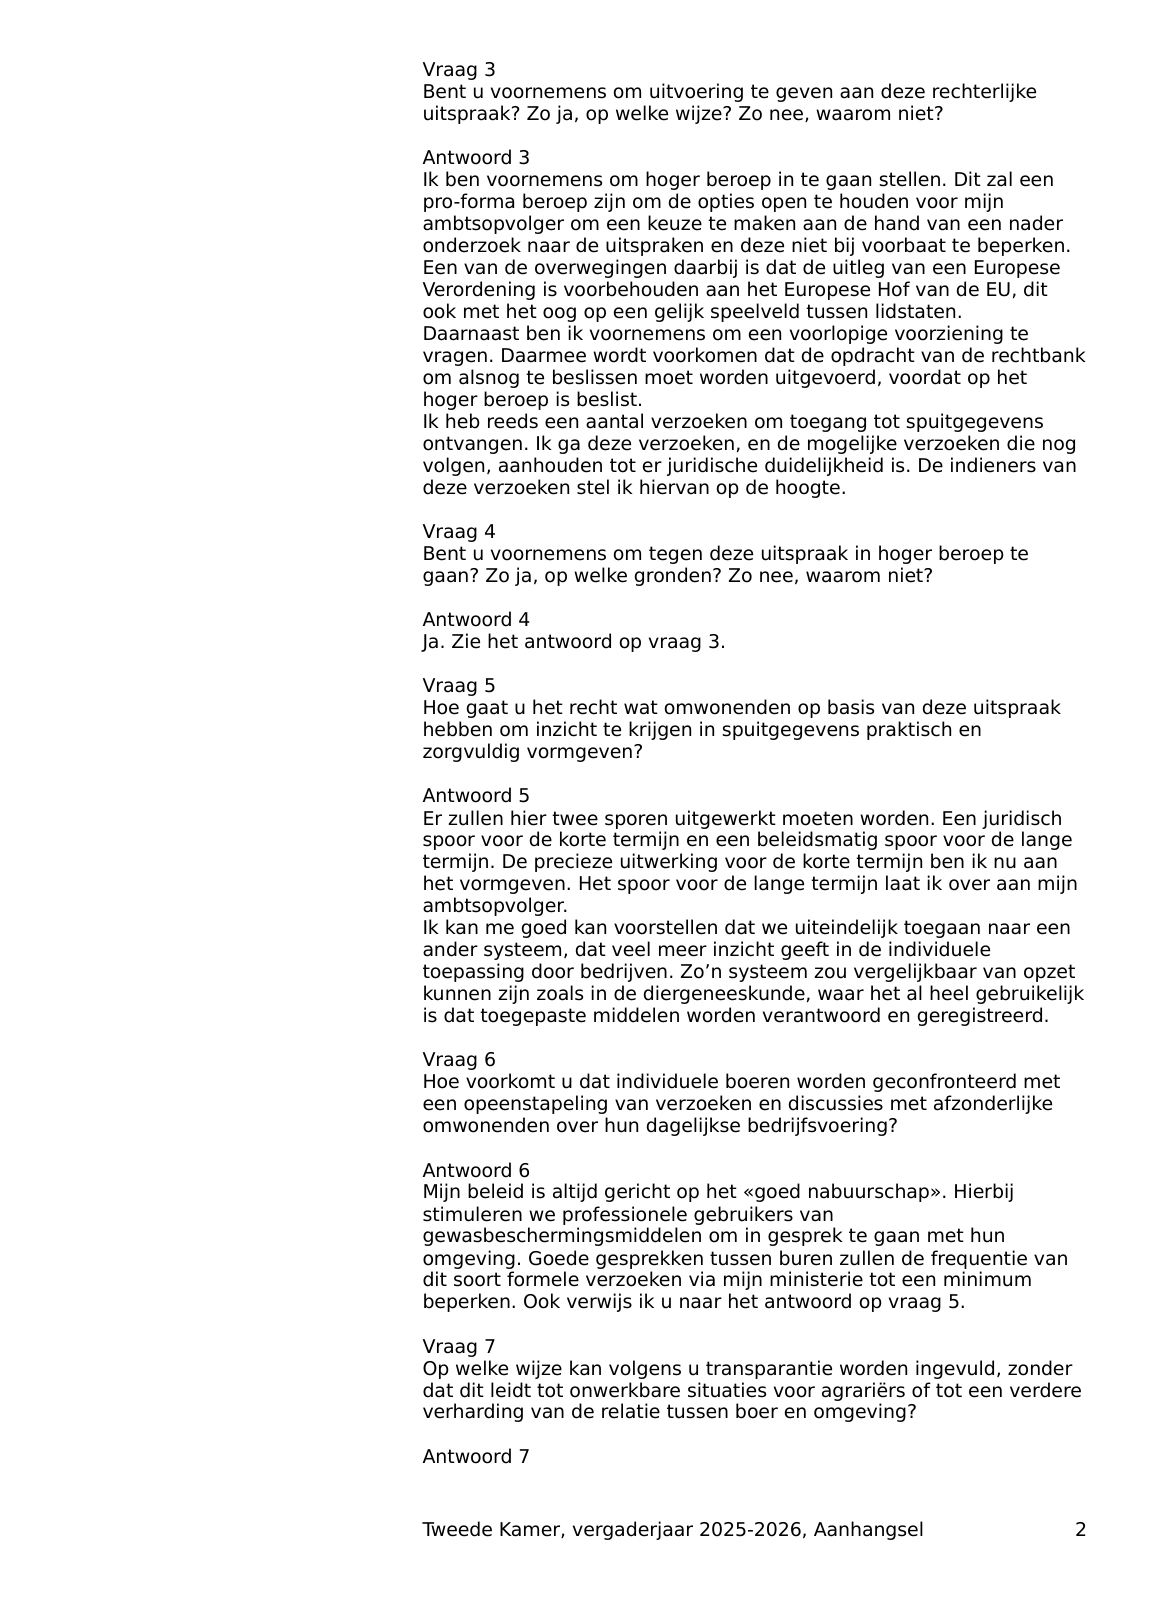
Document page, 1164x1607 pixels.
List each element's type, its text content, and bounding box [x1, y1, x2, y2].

text Mijn beleid is altijd gericht op het «goed nabuurschap». Hierbij stimuleren we professionele gebruikers van gewasbeschermingsmiddelen om in gesprek te gaan met hun omgeving. Goede gesprekken tussen buren zullen de frequentie van dit soort formele verzoeken via mijn ministerie tot een minimum beperken. Ook verwijs ik u naar het antwoord op vraag 5. [422, 1181, 1087, 1313]
text Daarnaast ben ik voornemens om een voorlopige voorziening te vragen. Daarmee wordt voorkomen dat de opdracht van de rechtbank om alsnog te beslissen moet worden uitgevoerd, voordat op het hoger beroep is beslist. [422, 323, 1087, 411]
text Vraag 7 [422, 1336, 1087, 1357]
text Bent u voornemens om uitvoering te geven aan deze rechterlijke uitspraak? Zo ja, op welke wijze? Zo nee, waarom niet? [422, 81, 1087, 125]
text Op welke wijze kan volgens u transparantie worden ingevuld, zonder dat dit leidt tot onwerkbare situaties voor agrariërs of tot een verdere verharding van de relatie tussen boer en omgeving? [422, 1357, 1087, 1423]
text Vraag 6 [422, 1049, 1087, 1071]
text Ik ben voornemens om hoger beroep in te gaan stellen. Dit zal een pro-forma beroep zijn om de opties open te houden voor mijn ambtsopvolger om een keuze te maken aan de hand van een nader onderzoek naar de uitspraken en deze niet bij voorbaat te beperken. Een van de overwegingen daarbij is dat de uitleg van een Europese Verordening is voorbehouden aan het Europese Hof van de EU, dit ook met het oog op een gelijk speelveld tussen lidstaten. [422, 169, 1087, 323]
text Ik kan me goed kan voorstellen dat we uiteindelijk toegaan naar een ander systeem, dat veel meer inzicht geeft in de individuele toepassing door bedrijven. Zo’n systeem zou vergelijkbaar van opzet kunnen zijn zoals in de diergeneeskunde, waar het al heel gebruikelijk is dat toegepaste middelen worden verantwoord en geregistreerd. [422, 917, 1087, 1027]
text Antwoord 4 [422, 609, 1087, 631]
text Bent u voornemens om tegen deze uitspraak in hoger beroep te gaan? Zo ja, op welke gronden? Zo nee, waarom niet? [422, 543, 1087, 587]
text Er zullen hier twee sporen uitgewerkt moeten worden. Een juridisch spoor voor de korte termijn en een beleidsmatig spoor voor de lange termijn. De precieze uitwerking voor de korte termijn ben ik nu aan het vormgeven. Het spoor voor de lange termijn laat ik over aan mijn ambtsopvolger. [422, 807, 1087, 917]
text Antwoord 6 [422, 1159, 1087, 1181]
text Ja. Zie het antwoord op vraag 3. [422, 631, 1087, 653]
text Hoe voorkomt u dat individuele boeren worden geconfronteerd met een opeenstapeling van verzoeken en discussies met afzonderlijke omwonenden over hun dagelijkse bedrijfsvoering? [422, 1071, 1087, 1137]
text Antwoord 7 [422, 1446, 1087, 1468]
text Vraag 3 [422, 59, 1087, 81]
text Vraag 5 [422, 675, 1087, 697]
text Hoe gaat u het recht wat omwonenden op basis van deze uitspraak hebben om inzicht te krijgen in spuitgegevens praktisch en zorgvuldig vormgeven? [422, 697, 1087, 763]
text Antwoord 5 [422, 785, 1087, 807]
text Antwoord 3 [422, 147, 1087, 169]
text Vraag 4 [422, 521, 1087, 543]
text Ik heb reeds een aantal verzoeken om toegang tot spuitgegevens ontvangen. Ik ga deze verzoeken, en de mogelijke verzoeken die nog volgen, aanhouden tot er juridische duidelijkheid is. De indieners van deze verzoeken stel ik hiervan op de hoogte. [422, 411, 1087, 499]
